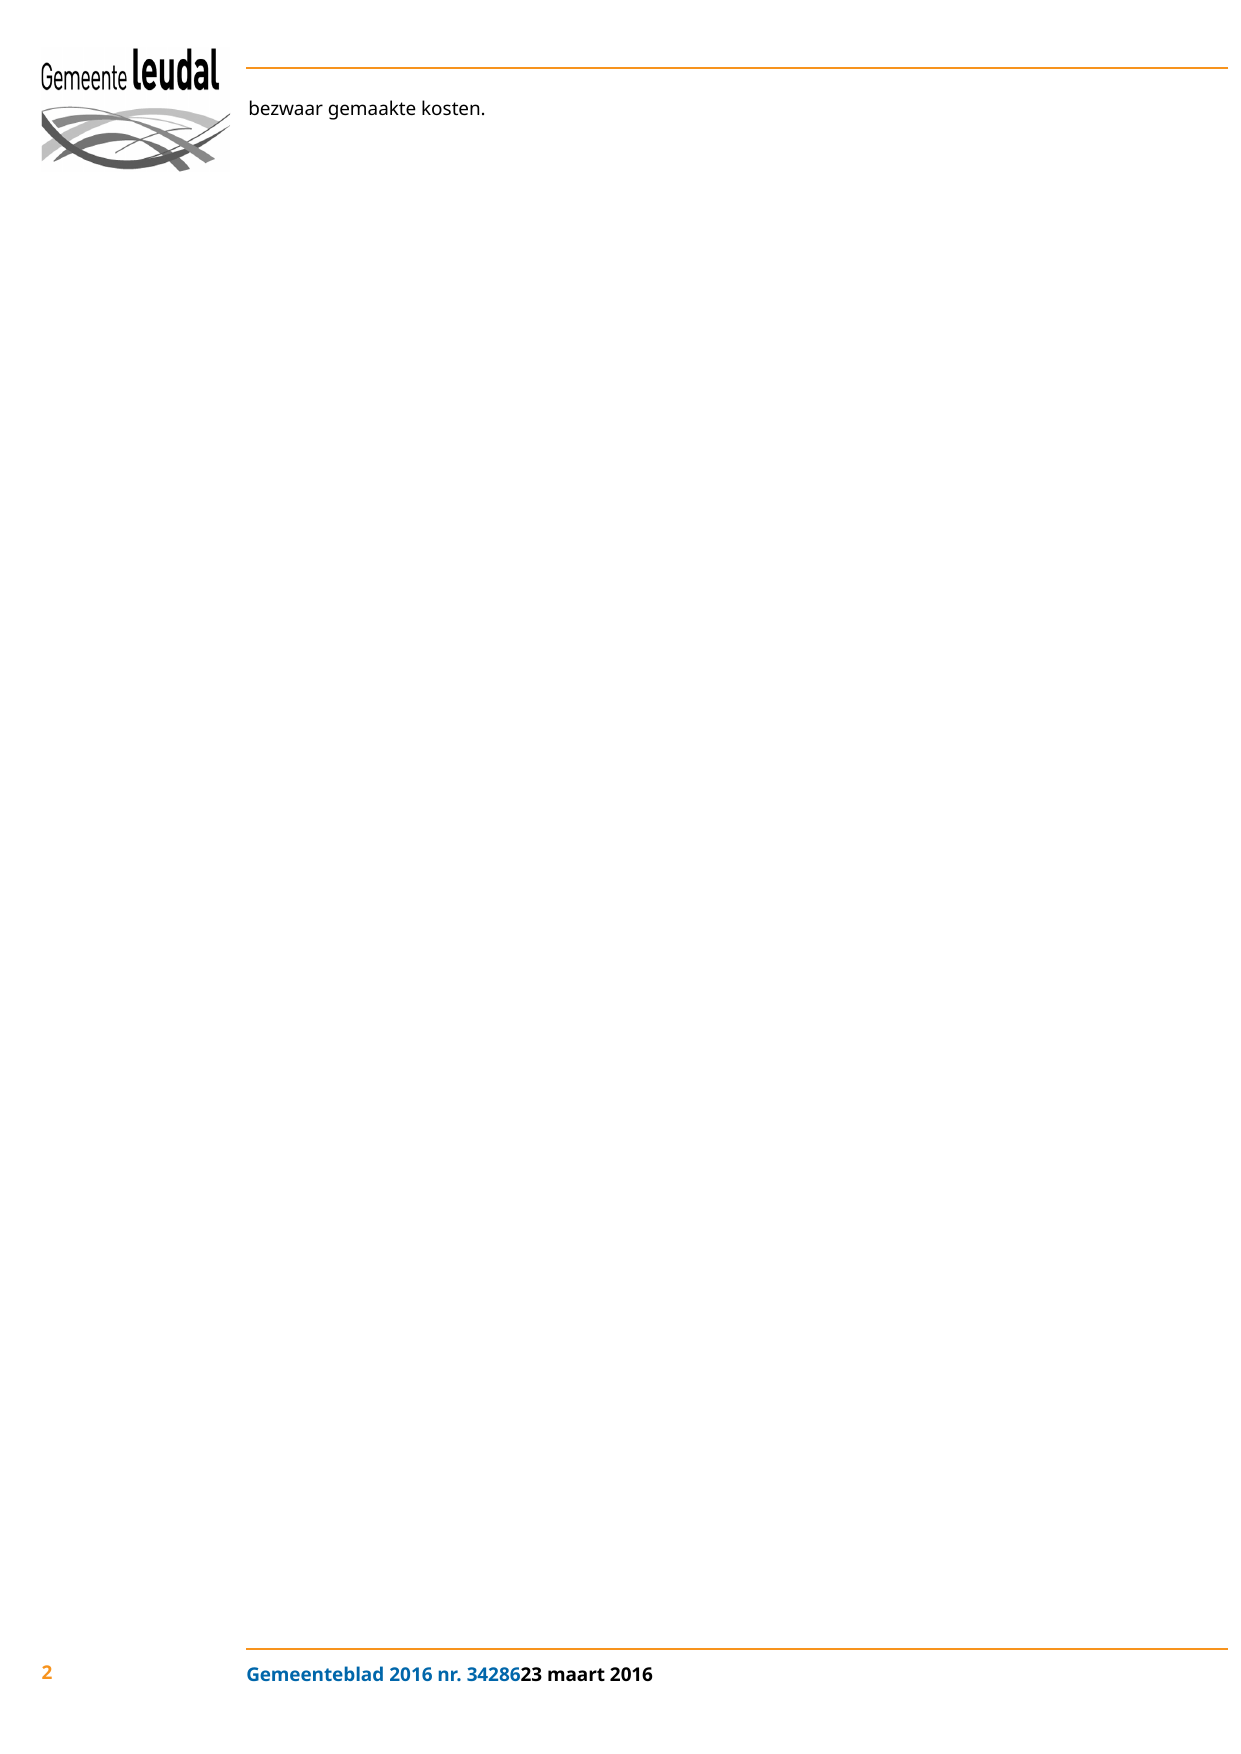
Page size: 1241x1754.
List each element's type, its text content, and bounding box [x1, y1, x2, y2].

picture [41, 47, 231, 172]
text bezwaar gemaakte kosten. [248, 95, 1152, 121]
